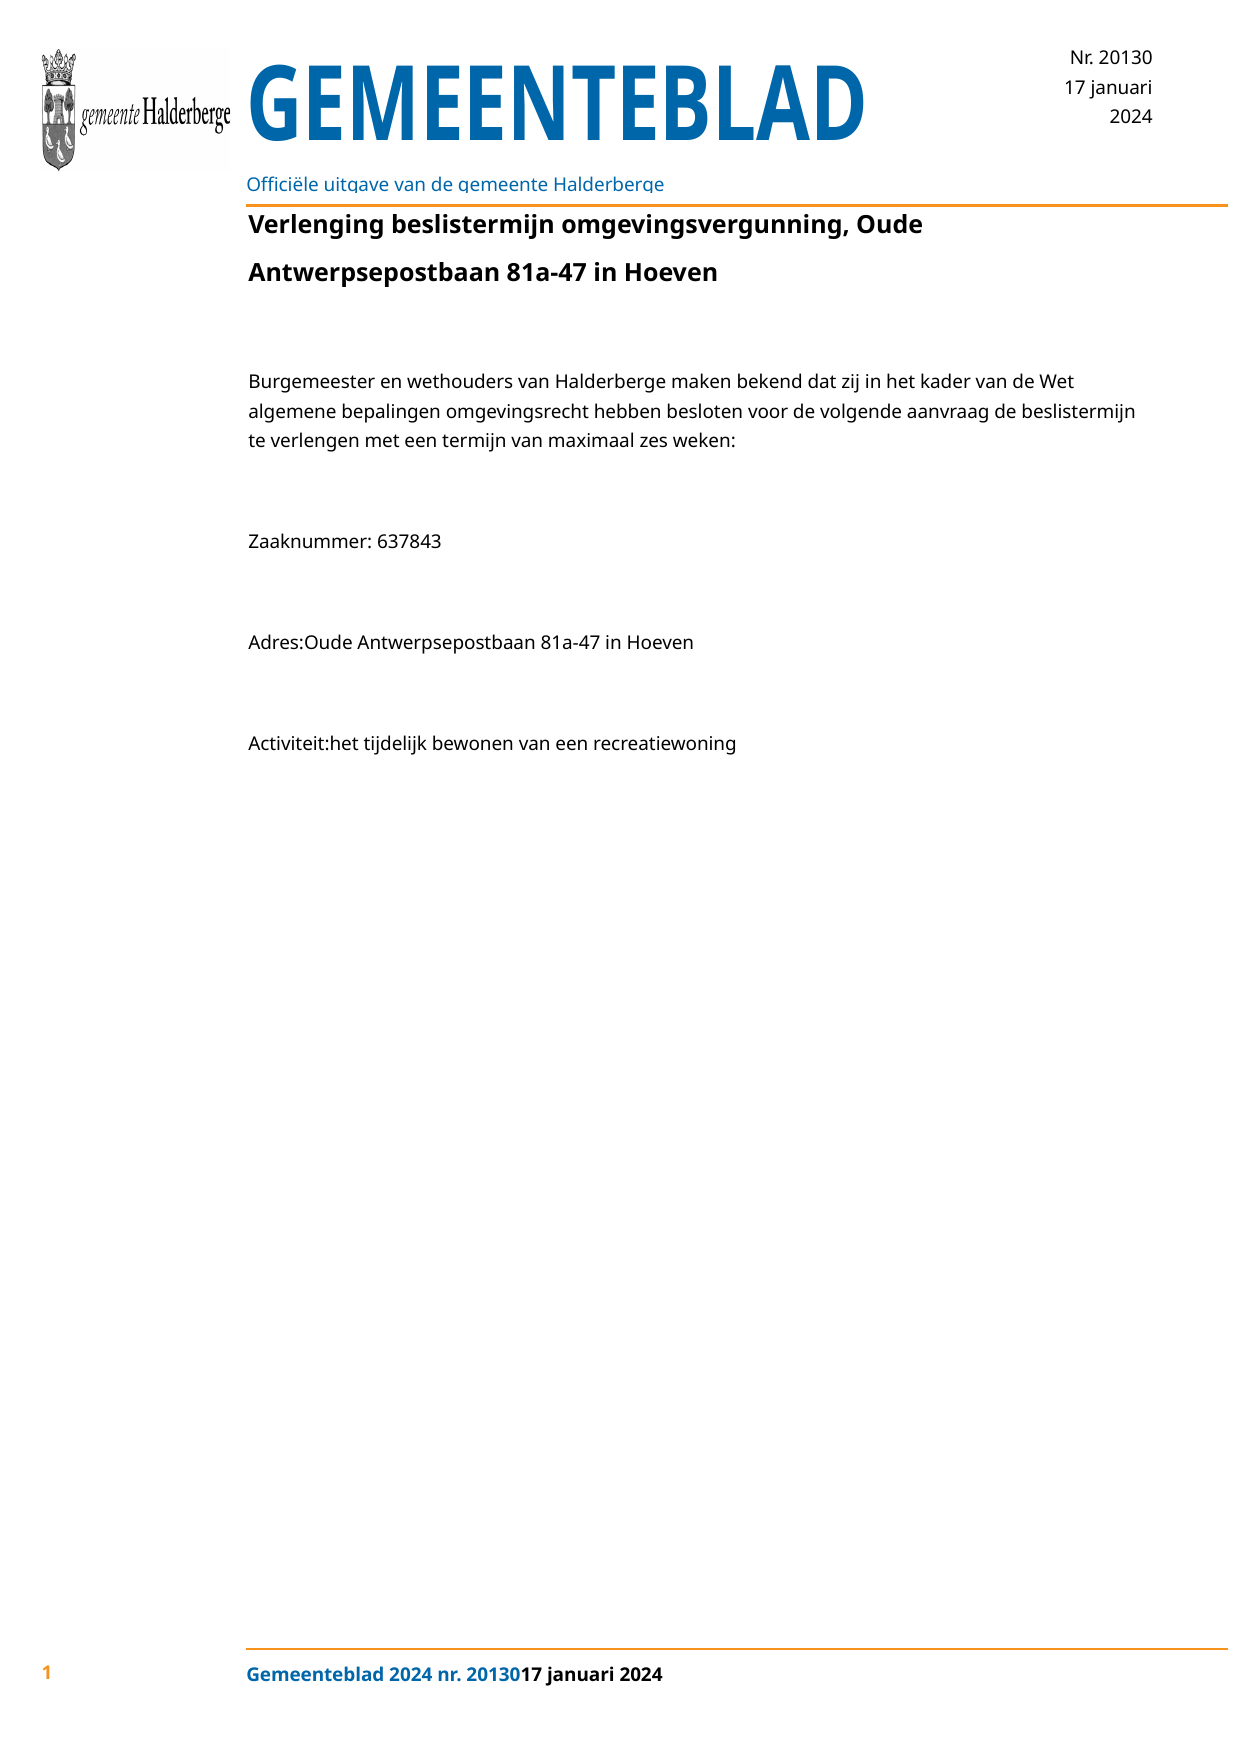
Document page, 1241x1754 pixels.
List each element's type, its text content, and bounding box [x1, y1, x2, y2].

text Activiteit:het tijdelijk bewonen van een recreatiewoning [248, 730, 1152, 756]
text Adres:Oude Antwerpsepostbaan 81a-47 in Hoeven [248, 629, 1152, 655]
text Verlenging beslistermijn omgevingsvergunning, Oude Antwerpsepostbaan 81a-47 in Hoeven [248, 207, 1152, 288]
picture [41, 47, 231, 172]
text Burgemeester en wethouders van Halderberge maken bekend dat zij in het kader van de Wet algemene bepalingen omgevingsrecht hebben besloten voor de volgende aanvraag de beslistermijn te verlengen met een termijn van maximaal zes weken: [248, 368, 1152, 453]
text Zaaknummer: 637843 [248, 528, 1152, 554]
